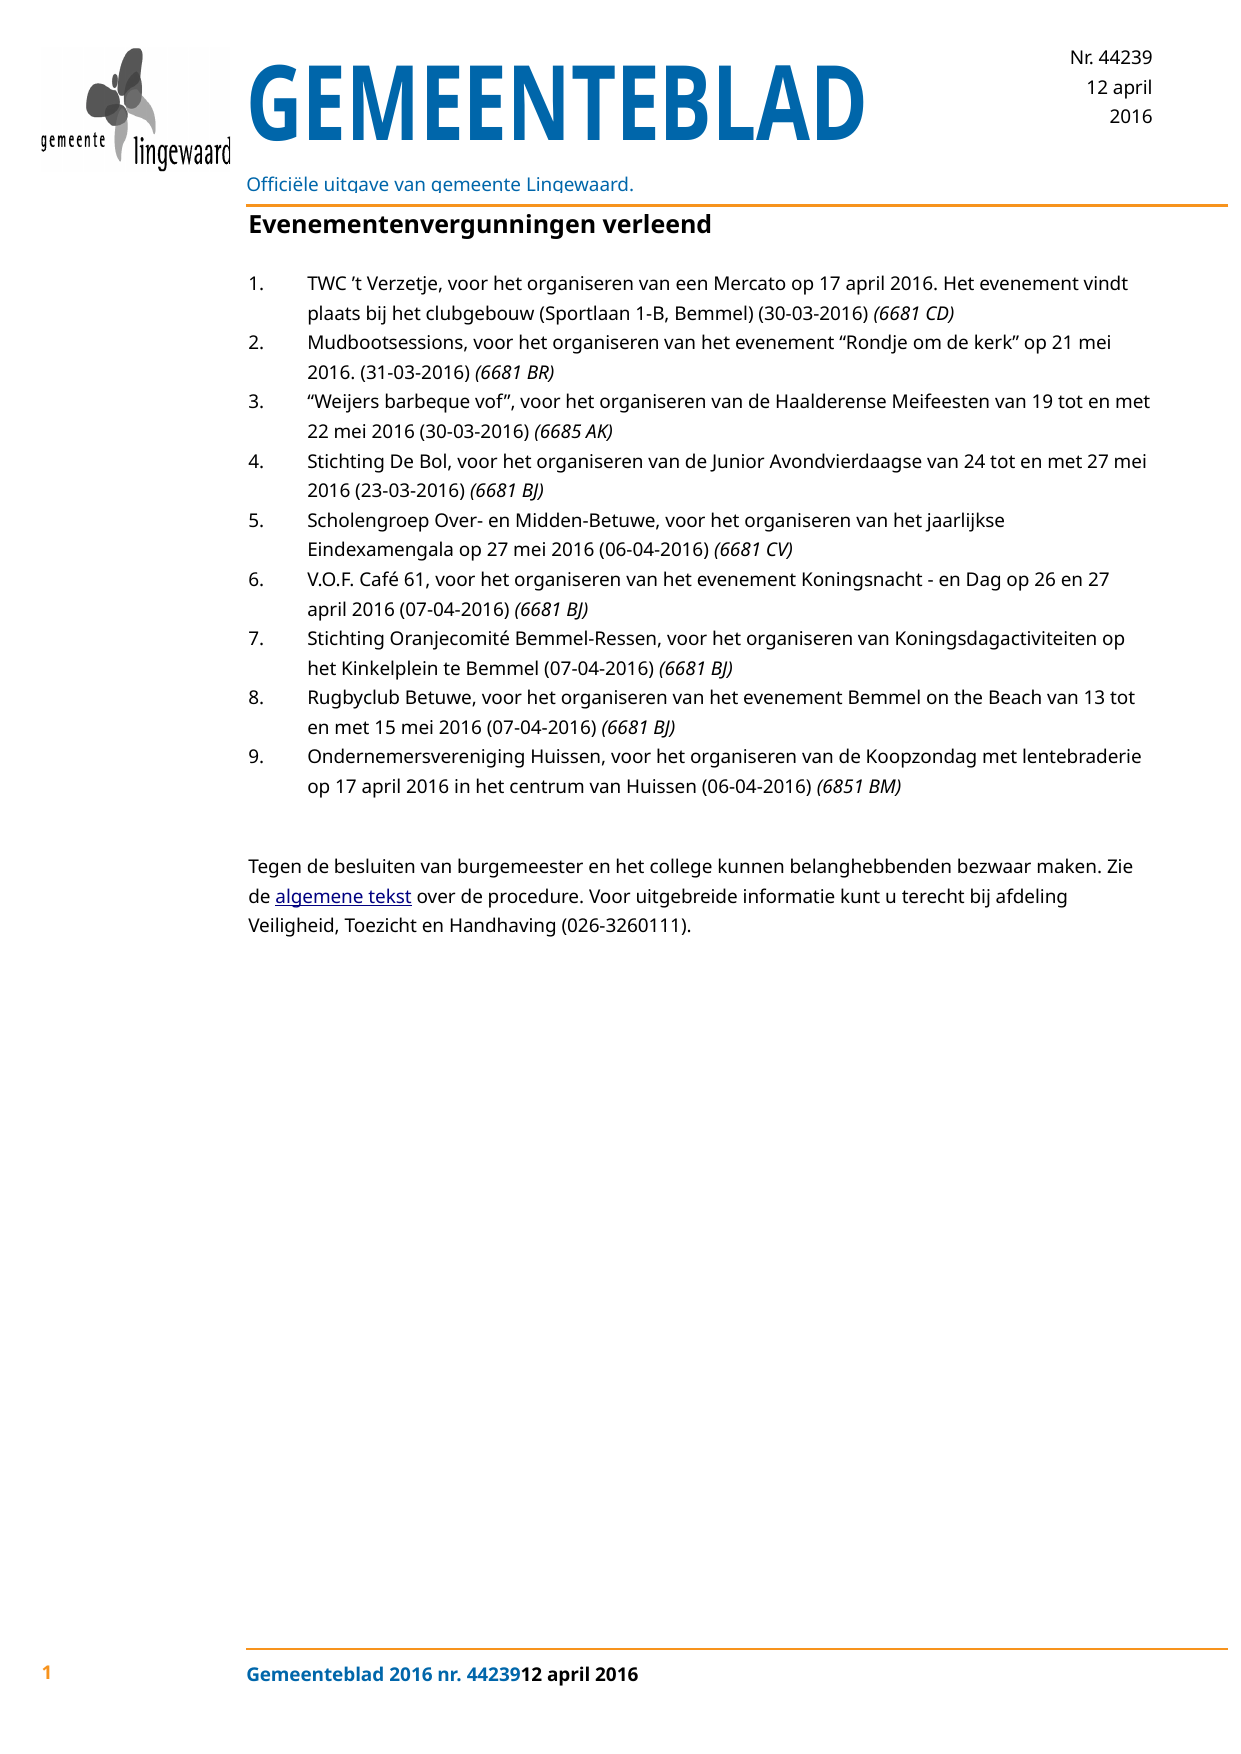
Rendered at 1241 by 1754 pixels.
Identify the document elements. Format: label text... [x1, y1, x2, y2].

list Mudbootsessions, voor het organiseren van het evenement “Rondje om de kerk” op 21 mei 2016. (31-03-2016) (6681 BR) [248, 329, 1152, 385]
list “Weijers barbeque vof”, voor het organiseren van de Haalderense Meifeesten van 19 tot en met 22 mei 2016 (30-03-2016) (6685 AK) [248, 389, 1152, 444]
list TWC ’t Verzetje, voor het organiseren van een Mercato op 17 april 2016. Het evenement vindt plaats bij het clubgebouw (Sportlaan 1-B, Bemmel) (30-03-2016) (6681 CD) [248, 270, 1152, 326]
list Ondernemersvereniging Huissen, voor het organiseren van de Koopzondag met lentebraderie op 17 april 2016 in het centrum van Huissen (06-04-2016) (6851 BM) [248, 744, 1152, 799]
text Tegen de besluiten van burgemeester en het college kunnen belanghebbenden bezwaar maken. Zie de algemene tekst over de procedure. Voor uitgebreide informatie kunt u terecht bij afdeling Veiligheid, Toezicht en Handhaving (026-3260111). [248, 853, 1152, 938]
list Stichting Oranjecomité Bemmel-Ressen, voor het organiseren van Koningsdagactiviteiten op het Kinkelplein te Bemmel (07-04-2016) (6681 BJ) [248, 625, 1152, 681]
list Rugbyclub Betuwe, voor het organiseren van het evenement Bemmel on the Beach van 13 tot en met 15 mei 2016 (07-04-2016) (6681 BJ) [248, 684, 1152, 740]
text Evenementenvergunningen verleend [248, 207, 1152, 241]
picture [41, 47, 231, 172]
list Scholengroep Over- en Midden-Betuwe, voor het organiseren van het jaarlijkse Eindexamengala op 27 mei 2016 (06-04-2016) (6681 CV) [248, 507, 1152, 562]
list Stichting De Bol, voor het organiseren van de Junior Avondvierdaagse van 24 tot en met 27 mei 2016 (23-03-2016) (6681 BJ) [248, 448, 1152, 503]
list V.O.F. Café 61, voor het organiseren van het evenement Koningsnacht - en Dag op 26 en 27 april 2016 (07-04-2016) (6681 BJ) [248, 566, 1152, 621]
